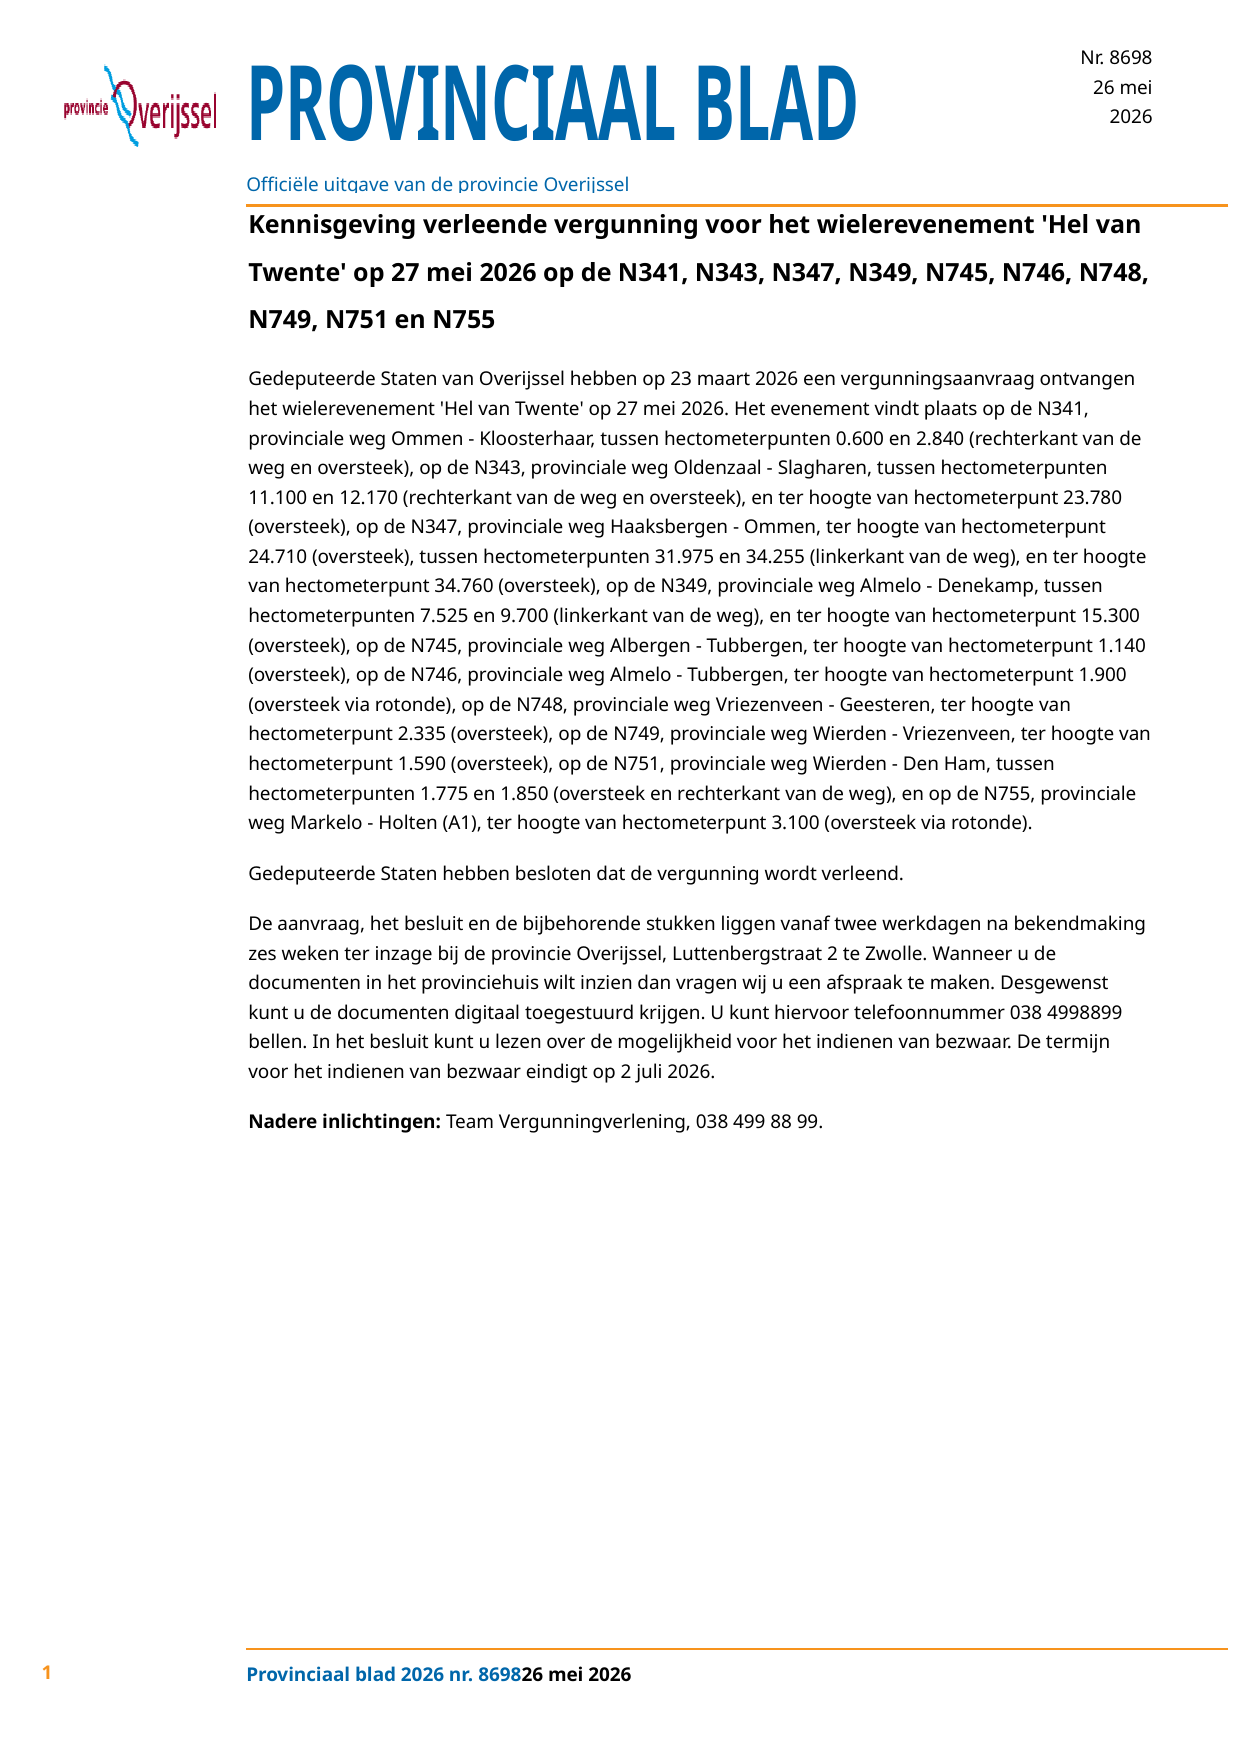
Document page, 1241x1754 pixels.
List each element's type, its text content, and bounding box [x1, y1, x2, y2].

text Gedeputeerde Staten van Overijssel hebben op 23 maart 2026 een vergunningsaanvraag ontvangen het wielerevenement 'Hel van Twente' op 27 mei 2026. Het evenement vindt plaats op de N341, provinciale weg Ommen - Kloosterhaar, tussen hectometerpunten 0.600 en 2.840 (rechterkant van de weg en oversteek), op de N343, provinciale weg Oldenzaal - Slagharen, tussen hectometerpunten 11.100 en 12.170 (rechterkant van de weg en oversteek), en ter hoogte van hectometerpunt 23.780 (oversteek), op de N347, provinciale weg Haaksbergen - Ommen, ter hoogte van hectometerpunt 24.710 (oversteek), tussen hectometerpunten 31.975 en 34.255 (linkerkant van de weg), en ter hoogte van hectometerpunt 34.760 (oversteek), op de N349, provinciale weg Almelo - Denekamp, tussen hectometerpunten 7.525 en 9.700 (linkerkant van de weg), en ter hoogte van hectometerpunt 15.300 (oversteek), op de N745, provinciale weg Albergen - Tubbergen, ter hoogte van hectometerpunt 1.140 (oversteek), op de N746, provinciale weg Almelo - Tubbergen, ter hoogte van hectometerpunt 1.900 (oversteek via rotonde), op de N748, provinciale weg Vriezenveen - Geesteren, ter hoogte van hectometerpunt 2.335 (oversteek), op de N749, provinciale weg Wierden - Vriezenveen, ter hoogte van hectometerpunt 1.590 (oversteek), op de N751, provinciale weg Wierden - Den Ham, tussen hectometerpunten 1.775 en 1.850 (oversteek en rechterkant van de weg), en op de N755, provinciale weg Markelo - Holten (A1), ter hoogte van hectometerpunt 3.100 (oversteek via rotonde). [248, 366, 1152, 835]
text Gedeputeerde Staten hebben besloten dat de vergunning wordt verleend. [248, 860, 1152, 885]
text Kennisgeving verleende vergunning voor het wielerevenement 'Hel van Twente' op 27 mei 2026 op de N341, N343, N347, N349, N745, N746, N748, N749, N751 en N755 [248, 207, 1152, 336]
text De aanvraag, het besluit en de bijbehorende stukken liggen vanaf twee werkdagen na bekendmaking zes weken ter inzage bij de provincie Overijssel, Luttenbergstraat 2 te Zwolle. Wanneer u de documenten in het provinciehuis wilt inzien dan vragen wij u een afspraak te maken. Desgewenst kunt u de documenten digitaal toegestuurd krijgen. U kunt hiervoor telefoonnummer 038 4998899 bellen. In het besluit kunt u lezen over de mogelijkheid voor het indienen van bezwaar. De termijn voor het indienen van bezwaar eindigt op 2 juli 2026. [248, 910, 1152, 1084]
picture [41, 47, 231, 172]
text Nadere inlichtingen: Team Vergunningverlening, 038 499 88 99. [248, 1108, 1152, 1134]
